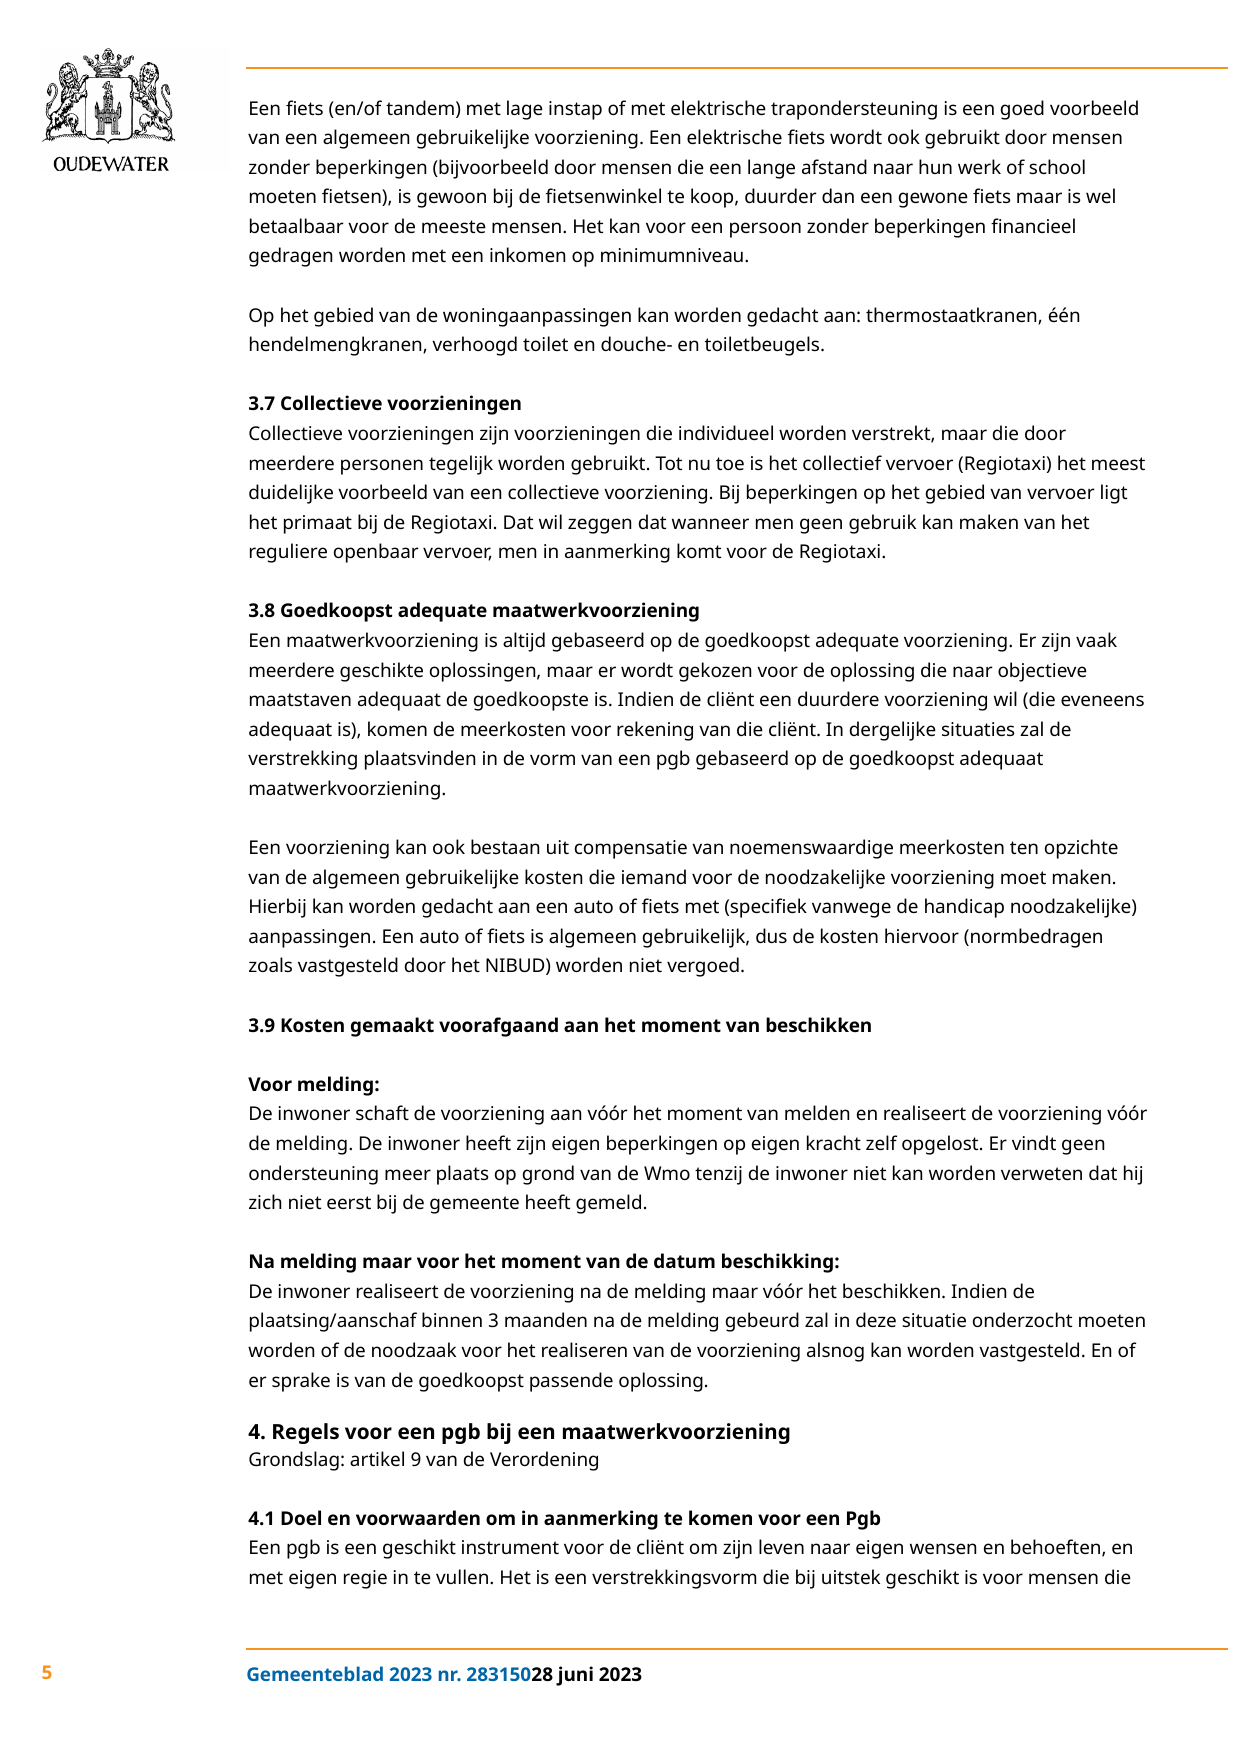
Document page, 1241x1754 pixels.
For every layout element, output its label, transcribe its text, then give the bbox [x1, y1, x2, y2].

text 3.7 Collectieve voorzieningen [248, 391, 1152, 416]
text 3.8 Goedkoopst adequate maatwerkvoorziening [248, 598, 1152, 623]
text 4.1 Doel en voorwaarden om in aanmerking te komen voor een Pgb [248, 1505, 1152, 1531]
text Een voorziening kan ook bestaan uit compensatie van noemenswaardige meerkosten ten opzichte van de algemeen gebruikelijke kosten die iemand voor de noodzakelijke voorziening moet maken. Hierbij kan worden gedacht aan een auto of fiets met (specifiek vanwege de handicap noodzakelijke) aanpassingen. Een auto of fiets is algemeen gebruikelijk, dus de kosten hiervoor (normbedragen zoals vastgesteld door het NIBUD) worden niet vergoed. [248, 834, 1152, 978]
text De inwoner schaft de voorziening aan vóór het moment van melden en realiseert de voorziening vóór de melding. De inwoner heeft zijn eigen beperkingen op eigen kracht zelf opgelost. Er vindt geen ondersteuning meer plaats op grond van de Wmo tenzij de inwoner niet kan worden verweten dat hij zich niet eerst bij de gemeente heeft gemeld. [248, 1101, 1152, 1215]
text Een fiets (en/of tandem) met lage instap of met elektrische trapondersteuning is een goed voorbeeld van een algemeen gebruikelijke voorziening. Een elektrische fiets wordt ook gebruikt door mensen zonder beperkingen (bijvoorbeeld door mensen die een lange afstand naar hun werk of school moeten fietsen), is gewoon bij de fietsenwinkel te koop, duurder dan een gewone fiets maar is wel betaalbaar voor de meeste mensen. Het kan voor een persoon zonder beperkingen financieel gedragen worden met een inkomen op minimumniveau. [248, 95, 1152, 268]
text 4. Regels voor een pgb bij een maatwerkvoorziening [248, 1417, 1152, 1446]
text Een pgb is een geschikt instrument voor de cliënt om zijn leven naar eigen wensen en behoeften, en met eigen regie in te vullen. Het is een verstrekkingsvorm die bij uitstek geschikt is voor mensen die [248, 1534, 1152, 1590]
text De inwoner realiseert de voorziening na de melding maar vóór het beschikken. Indien de plaatsing/aanschaf binnen 3 maanden na de melding gebeurd zal in deze situatie onderzocht moeten worden of de noodzaak voor het realiseren van de voorziening alsnog kan worden vastgesteld. En of er sprake is van de goedkoopst passende oplossing. [248, 1278, 1152, 1393]
text Na melding maar voor het moment van de datum beschikking: [248, 1248, 1152, 1274]
picture [41, 47, 231, 172]
text 3.9 Kosten gemaakt voorafgaand aan het moment van beschikken [248, 1012, 1152, 1038]
text Collectieve voorzieningen zijn voorzieningen die individueel worden verstrekt, maar die door meerdere personen tegelijk worden gebruikt. Tot nu toe is het collectief vervoer (Regiotaxi) het meest duidelijke voorbeeld van een collectieve voorziening. Bij beperkingen op het gebied van vervoer ligt het primaat bij de Regiotaxi. Dat wil zeggen dat wanneer men geen gebruik kan maken van het reguliere openbaar vervoer, men in aanmerking komt voor de Regiotaxi. [248, 420, 1152, 564]
text Voor melding: [248, 1071, 1152, 1097]
text Een maatwerkvoorziening is altijd gebaseerd op de goedkoopst adequate voorziening. Er zijn vaak meerdere geschikte oplossingen, maar er wordt gekozen voor de oplossing die naar objectieve maatstaven adequaat de goedkoopste is. Indien de cliënt een duurdere voorziening wil (die eveneens adequaat is), komen de meerkosten voor rekening van die cliënt. In dergelijke situaties zal de verstrekking plaatsvinden in de vorm van een pgb gebaseerd op de goedkoopst adequaat maatwerkvoorziening. [248, 627, 1152, 801]
text Op het gebied van de woningaanpassingen kan worden gedacht aan: thermostaatkranen, één hendelmengkranen, verhoogd toilet en douche- en toiletbeugels. [248, 302, 1152, 357]
text Grondslag: artikel 9 van de Verordening [248, 1446, 1152, 1471]
